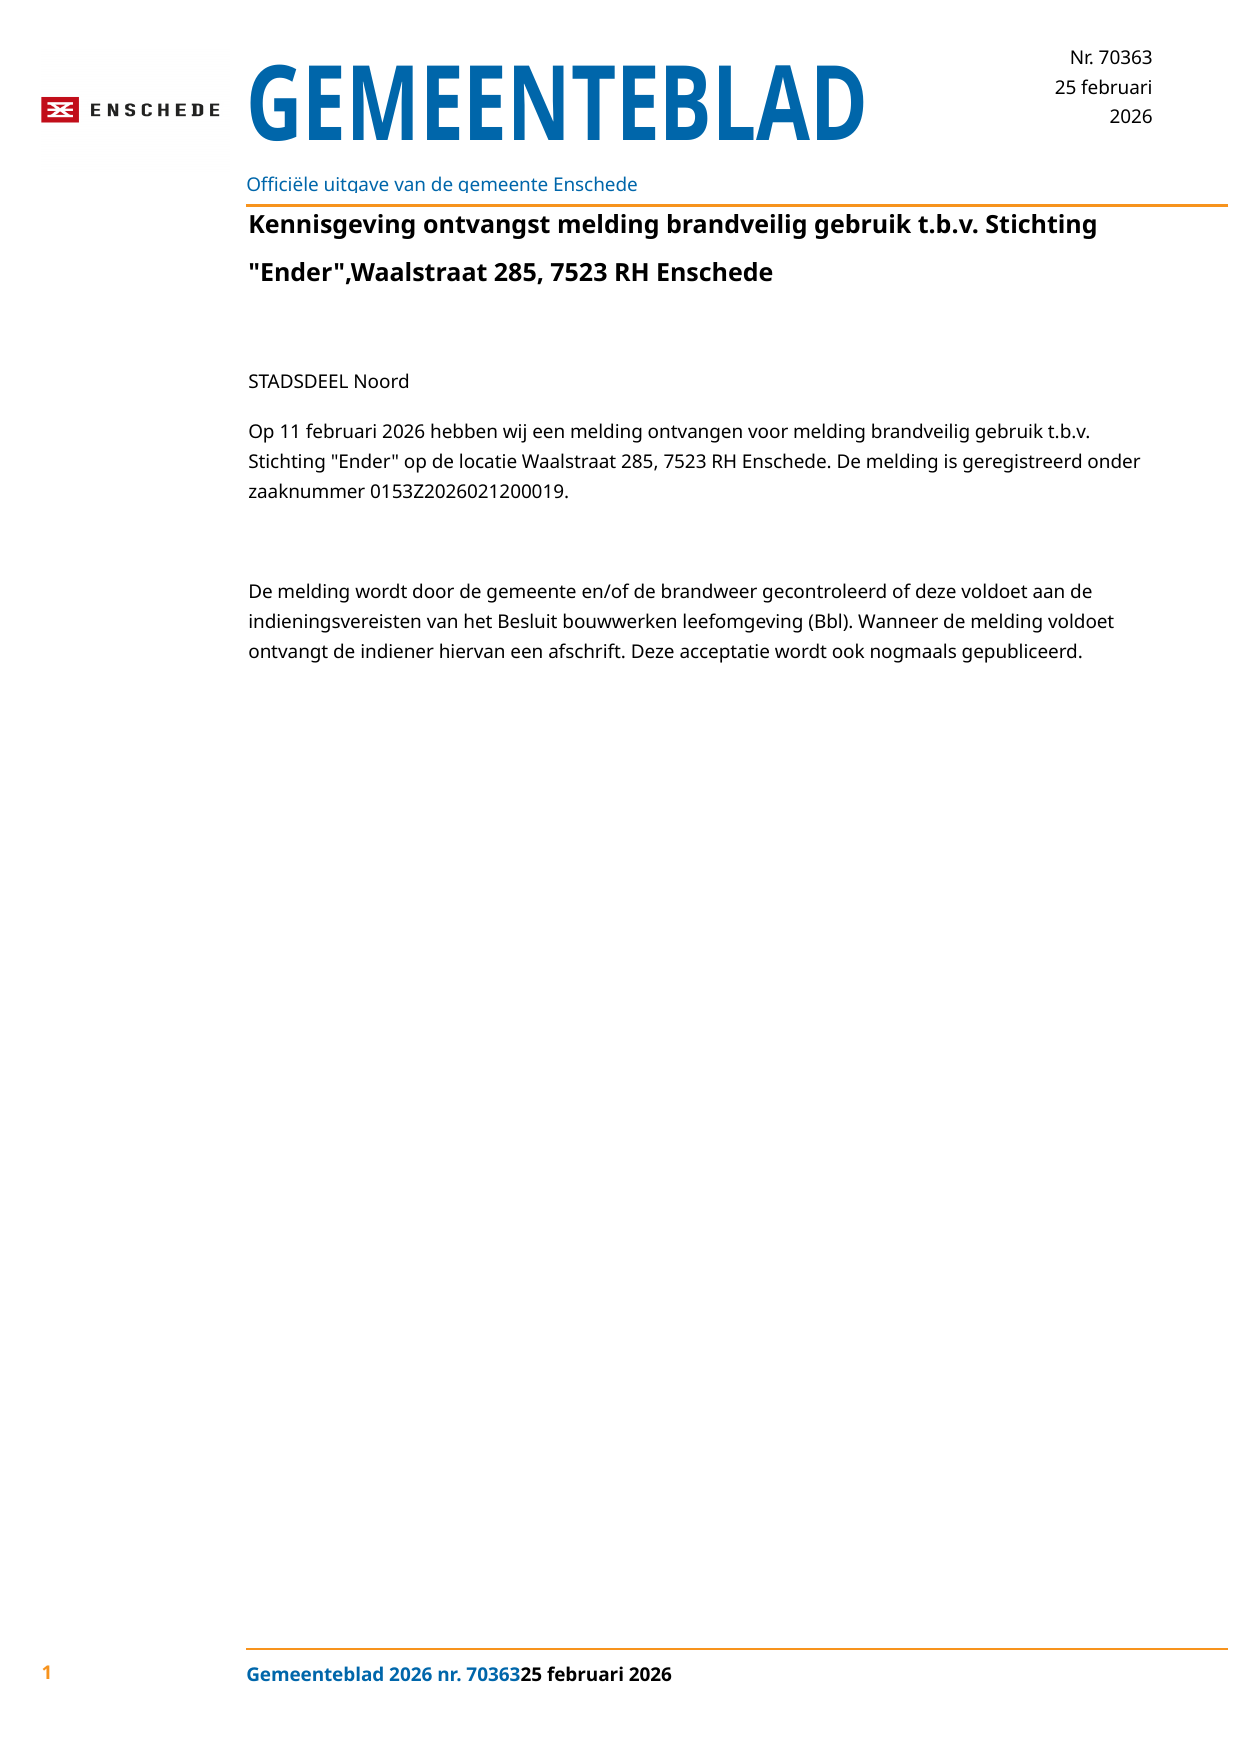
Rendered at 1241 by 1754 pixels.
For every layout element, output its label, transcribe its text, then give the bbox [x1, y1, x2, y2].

text STADSDEEL Noord [248, 368, 1152, 394]
text Op 11 februari 2026 hebben wij een melding ontvangen voor melding brandveilig gebruik t.b.v. Stichting "Ender" op de locatie Waalstraat 285, 7523 RH Enschede. De melding is geregistreerd onder zaaknummer 0153Z2026021200019. [248, 419, 1152, 504]
text Kennisgeving ontvangst melding brandveilig gebruik t.b.v. Stichting "Ender",Waalstraat 285, 7523 RH Enschede [248, 207, 1152, 288]
picture [41, 47, 231, 172]
text De melding wordt door de gemeente en/of de brandweer gecontroleerd of deze voldoet aan de indieningsvereisten van het Besluit bouwwerken leefomgeving (Bbl). Wanneer de melding voldoet ontvangt de indiener hiervan een afschrift. Deze acceptatie wordt ook nogmaals gepubliceerd. [248, 579, 1152, 664]
